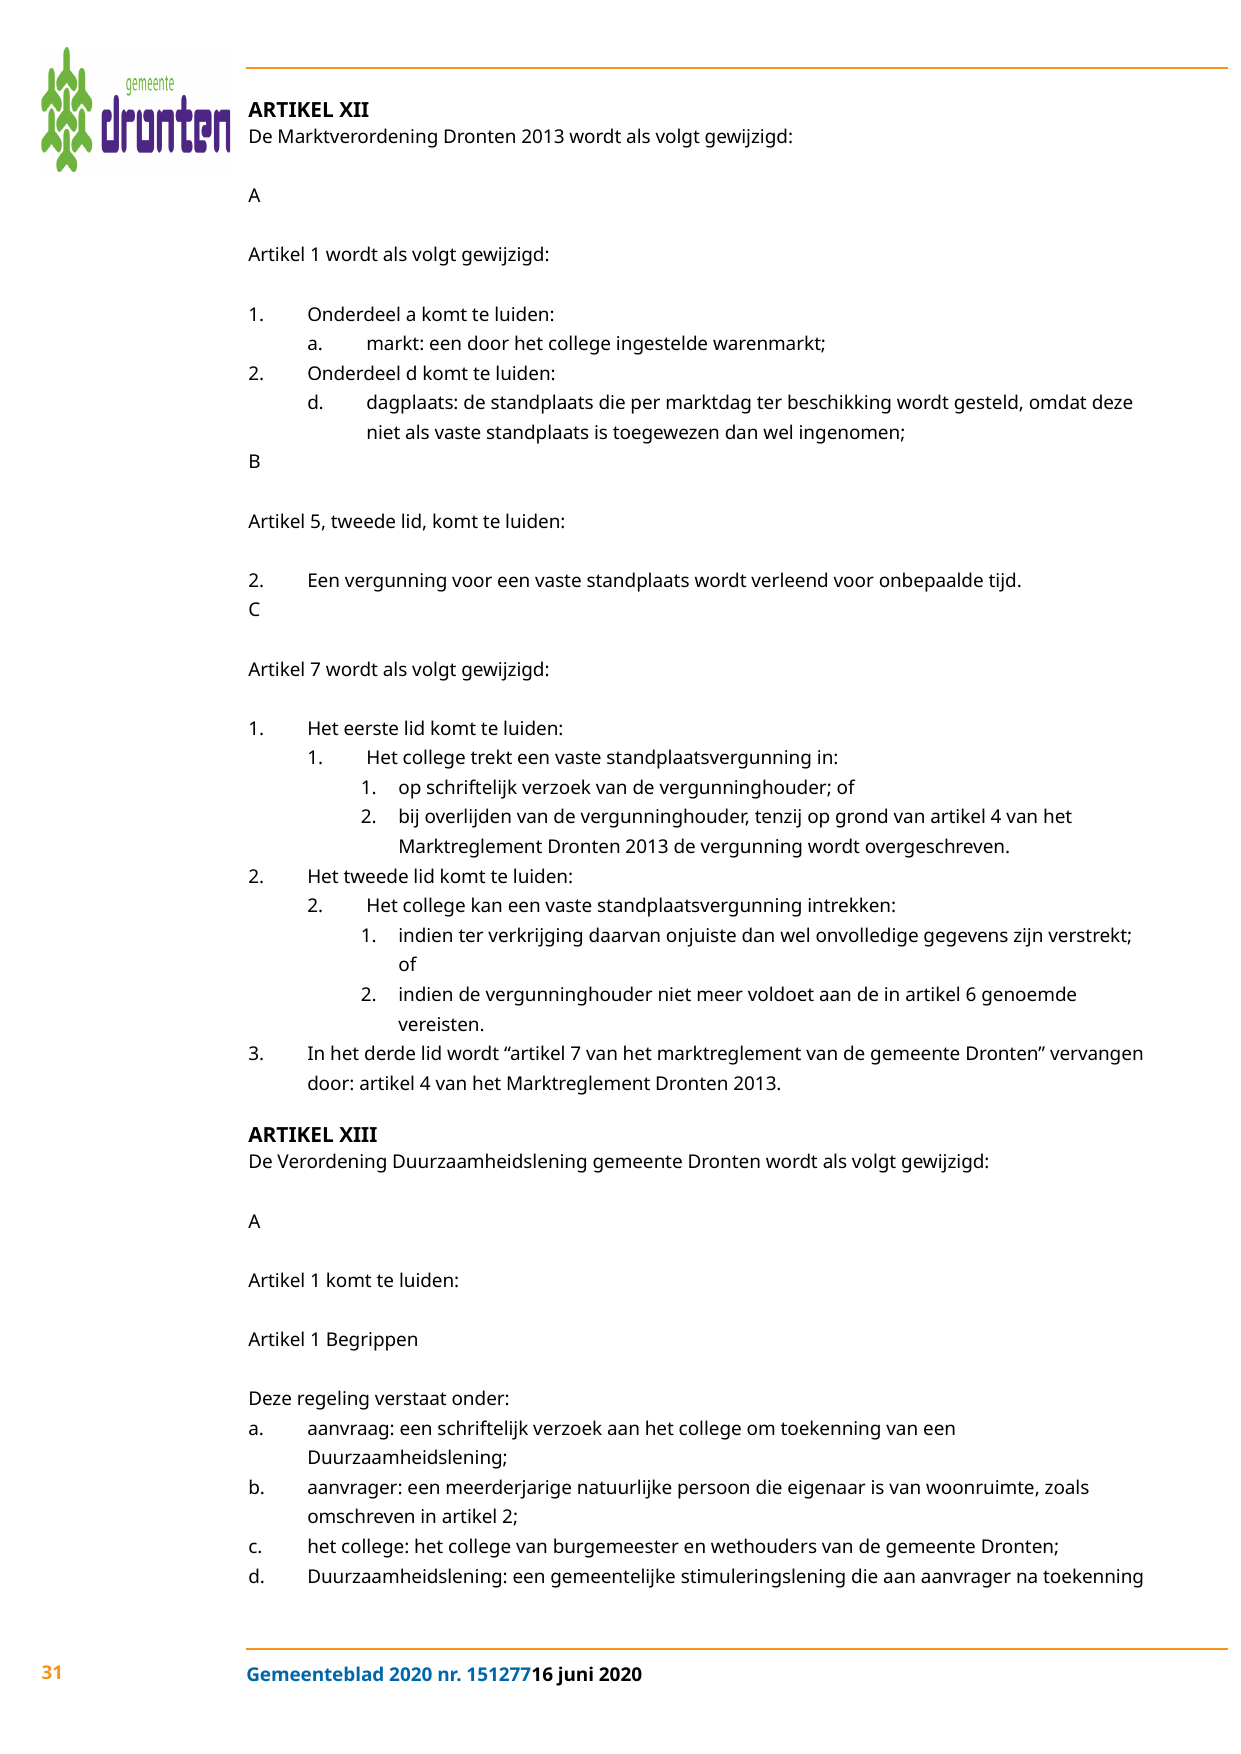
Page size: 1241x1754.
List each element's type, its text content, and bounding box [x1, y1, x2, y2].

text A [248, 1208, 1152, 1234]
list markt: een door het college ingestelde warenmarkt; [307, 330, 1152, 356]
text De Verordening Duurzaamheidslening gemeente Dronten wordt als volgt gewijzigd: [248, 1149, 1152, 1174]
text Artikel 7 wordt als volgt gewijzigd: [248, 656, 1152, 681]
text Artikel 1 wordt als volgt gewijzigd: [248, 242, 1152, 267]
text Deze regeling verstaat onder: [248, 1385, 1152, 1411]
text A [248, 182, 1152, 208]
list Het college trekt een vaste standplaatsvergunning in: [307, 744, 1152, 770]
list aanvraag: een schriftelijk verzoek aan het college om toekenning van een Duurzaamheidslening; [248, 1415, 1152, 1470]
text De Marktverordening Dronten 2013 wordt als volgt gewijzigd: [248, 123, 1152, 149]
text Artikel 1 Begrippen [248, 1326, 1152, 1352]
text B [248, 449, 1152, 474]
list dagplaats: de standplaats die per marktdag ter beschikking wordt gesteld, omdat deze niet als vaste standplaats is toegewezen dan wel ingenomen; [307, 389, 1152, 445]
text Artikel 1 komt te luiden: [248, 1267, 1152, 1293]
list Onderdeel d komt te luiden: [248, 360, 1152, 386]
list Het college kan een vaste standplaatsvergunning intrekken: [307, 892, 1152, 918]
text ARTIKEL XII [248, 95, 1152, 123]
list aanvrager: een meerderjarige natuurlijke persoon die eigenaar is van woonruimte, zoals omschreven in artikel 2; [248, 1474, 1152, 1529]
list bij overlijden van de vergunninghouder, tenzij op grond van artikel 4 van het Marktreglement Dronten 2013 de vergunning wordt overgeschreven. [361, 804, 1152, 859]
list Een vergunning voor een vaste standplaats wordt verleend voor onbepaalde tijd. [248, 567, 1152, 593]
list indien de vergunninghouder niet meer voldoet aan de in artikel 6 genoemde vereisten. [361, 981, 1152, 1036]
list Duurzaamheidslening: een gemeentelijke stimuleringslening die aan aanvrager na toekenning [248, 1563, 1152, 1589]
list Het eerste lid komt te luiden: [248, 715, 1152, 741]
list In het derde lid wordt “artikel 7 van het marktreglement van de gemeente Dronten” vervangen door: artikel 4 van het Marktreglement Dronten 2013. [248, 1040, 1152, 1096]
list het college: het college van burgemeester en wethouders van de gemeente Dronten; [248, 1533, 1152, 1559]
list Het tweede lid komt te luiden: [248, 863, 1152, 888]
list Onderdeel a komt te luiden: [248, 301, 1152, 326]
text ARTIKEL XIII [248, 1120, 1152, 1149]
list indien ter verkrijging daarvan onjuiste dan wel onvolledige gegevens zijn verstrekt; of [361, 922, 1152, 977]
text C [248, 597, 1152, 622]
picture [41, 47, 231, 172]
text Artikel 5, tweede lid, komt te luiden: [248, 508, 1152, 533]
list op schriftelijk verzoek van de vergunninghouder; of [361, 774, 1152, 800]
